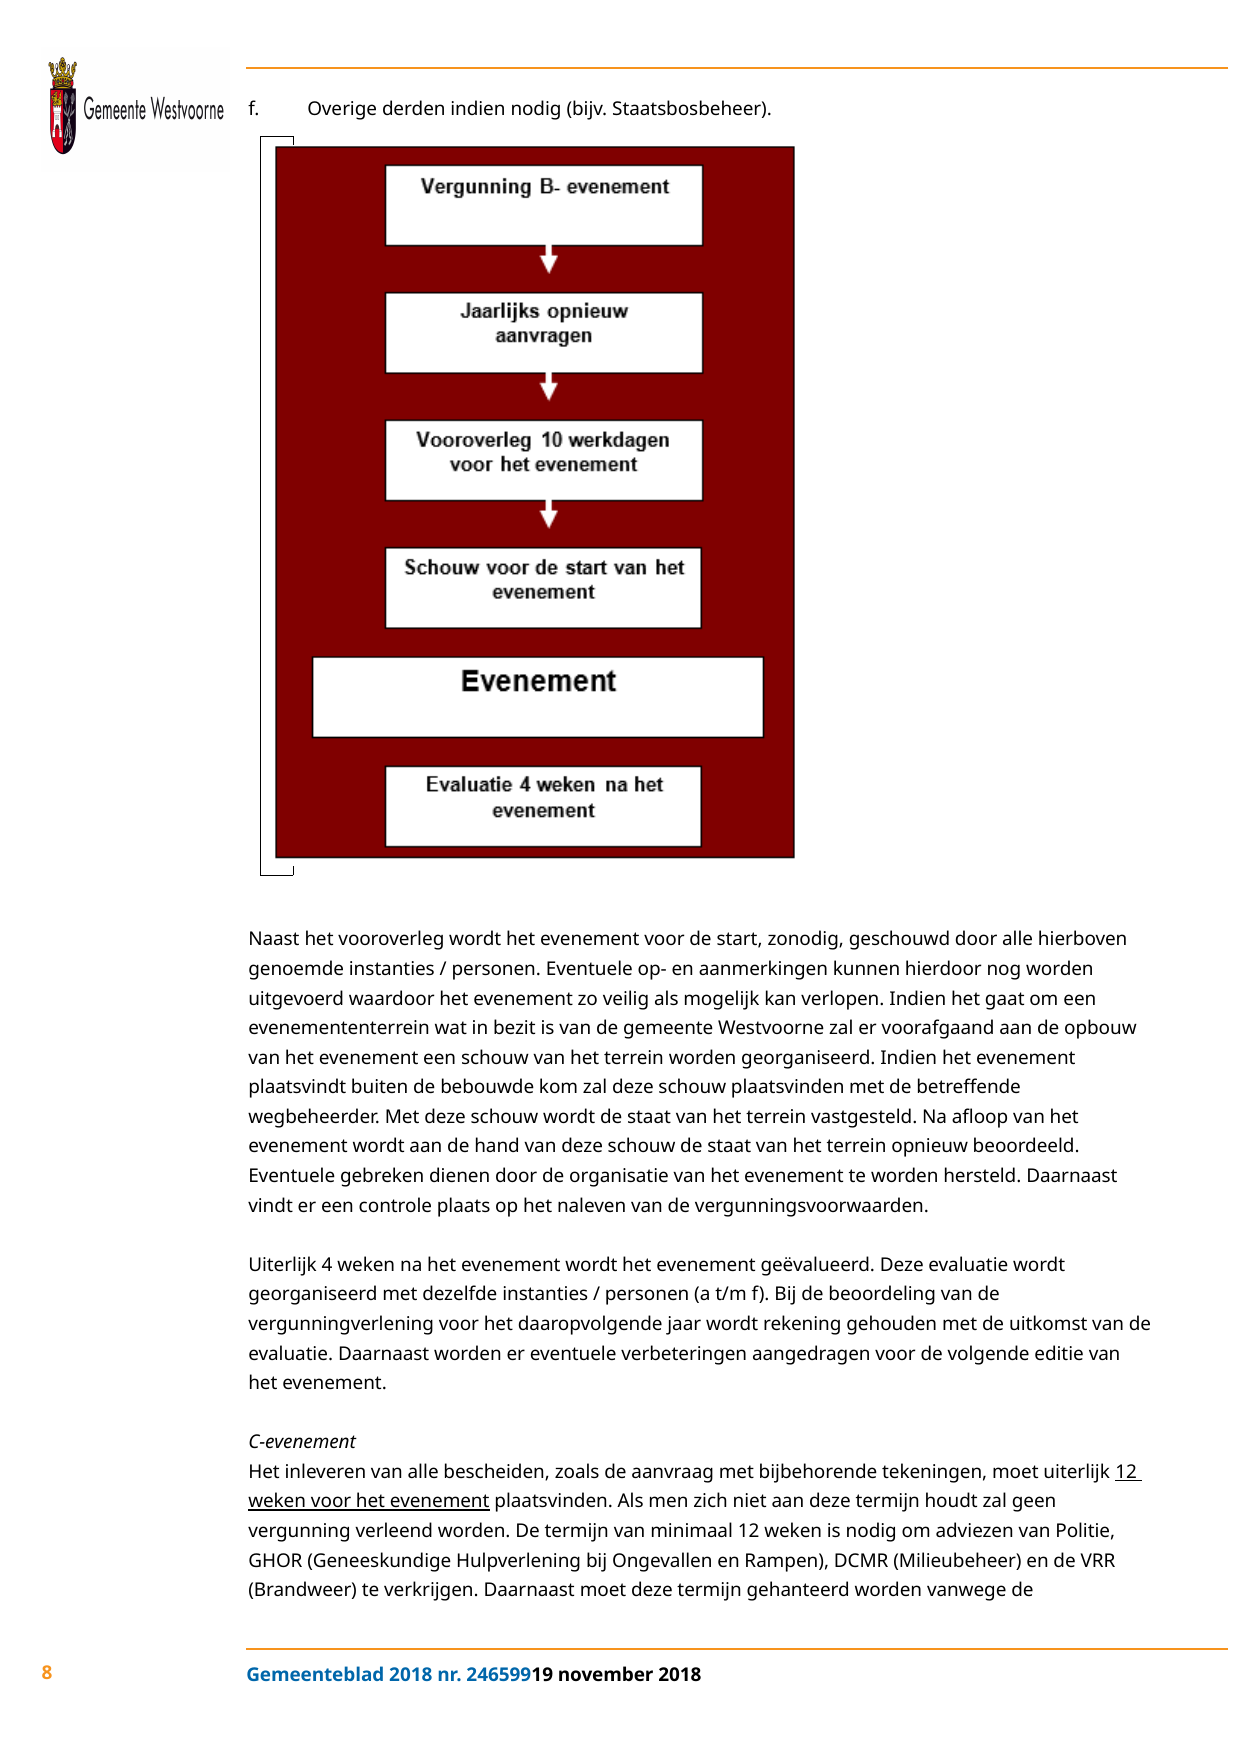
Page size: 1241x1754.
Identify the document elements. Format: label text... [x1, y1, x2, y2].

text Naast het vooroverleg wordt het evenement voor de start, zonodig, geschouwd door alle hierboven genoemde instanties / personen. Eventuele op- en aanmerkingen kunnen hierdoor nog worden uitgevoerd waardoor het evenement zo veilig als mogelijk kan verlopen. Indien het gaat om een evenemententerrein wat in bezit is van de gemeente Westvoorne zal er voorafgaand aan de opbouw van het evenement een schouw van het terrein worden georganiseerd. Indien het evenement plaatsvindt buiten de bebouwde kom zal deze schouw plaatsvinden met de betreffende wegbeheerder. Met deze schouw wordt de staat van het terrein vastgesteld. Na afloop van het evenement wordt aan de hand van deze schouw de staat van het terrein opnieuw beoordeeld. Eventuele gebreken dienen door de organisatie van het evenement te worden hersteld. Daarnaast vindt er een controle plaats op het naleven van de vergunningsvoorwaarden. [248, 926, 1152, 1218]
text C-evenement [248, 1428, 1152, 1454]
picture [268, 145, 801, 866]
picture [41, 47, 231, 172]
list Overige derden indien nodig (bijv. Staatsbosbeheer). [248, 95, 1152, 121]
text Uiterlijk 4 weken na het evenement wordt het evenement geëvalueerd. Deze evaluatie wordt georganiseerd met dezelfde instanties / personen (a t/m f). Bij de beoordeling van de vergunningverlening voor het daaropvolgende jaar wordt rekening gehouden met de uitkomst van de evaluatie. Daarnaast worden er eventuele verbeteringen aangedragen voor de volgende editie van het evenement. [248, 1251, 1152, 1395]
text Het inleveren van alle bescheiden, zoals de aanvraag met bijbehorende tekeningen, moet uiterlijk 12 weken voor het evenement plaatsvinden. Als men zich niet aan deze termijn houdt zal geen vergunning verleend worden. De termijn van minimaal 12 weken is nodig om adviezen van Politie, GHOR (Geneeskundige Hulpverlening bij Ongevallen en Rampen), DCMR (Milieubeheer) en de VRR (Brandweer) te verkrijgen. Daarnaast moet deze termijn gehanteerd worden vanwege de [248, 1458, 1152, 1602]
